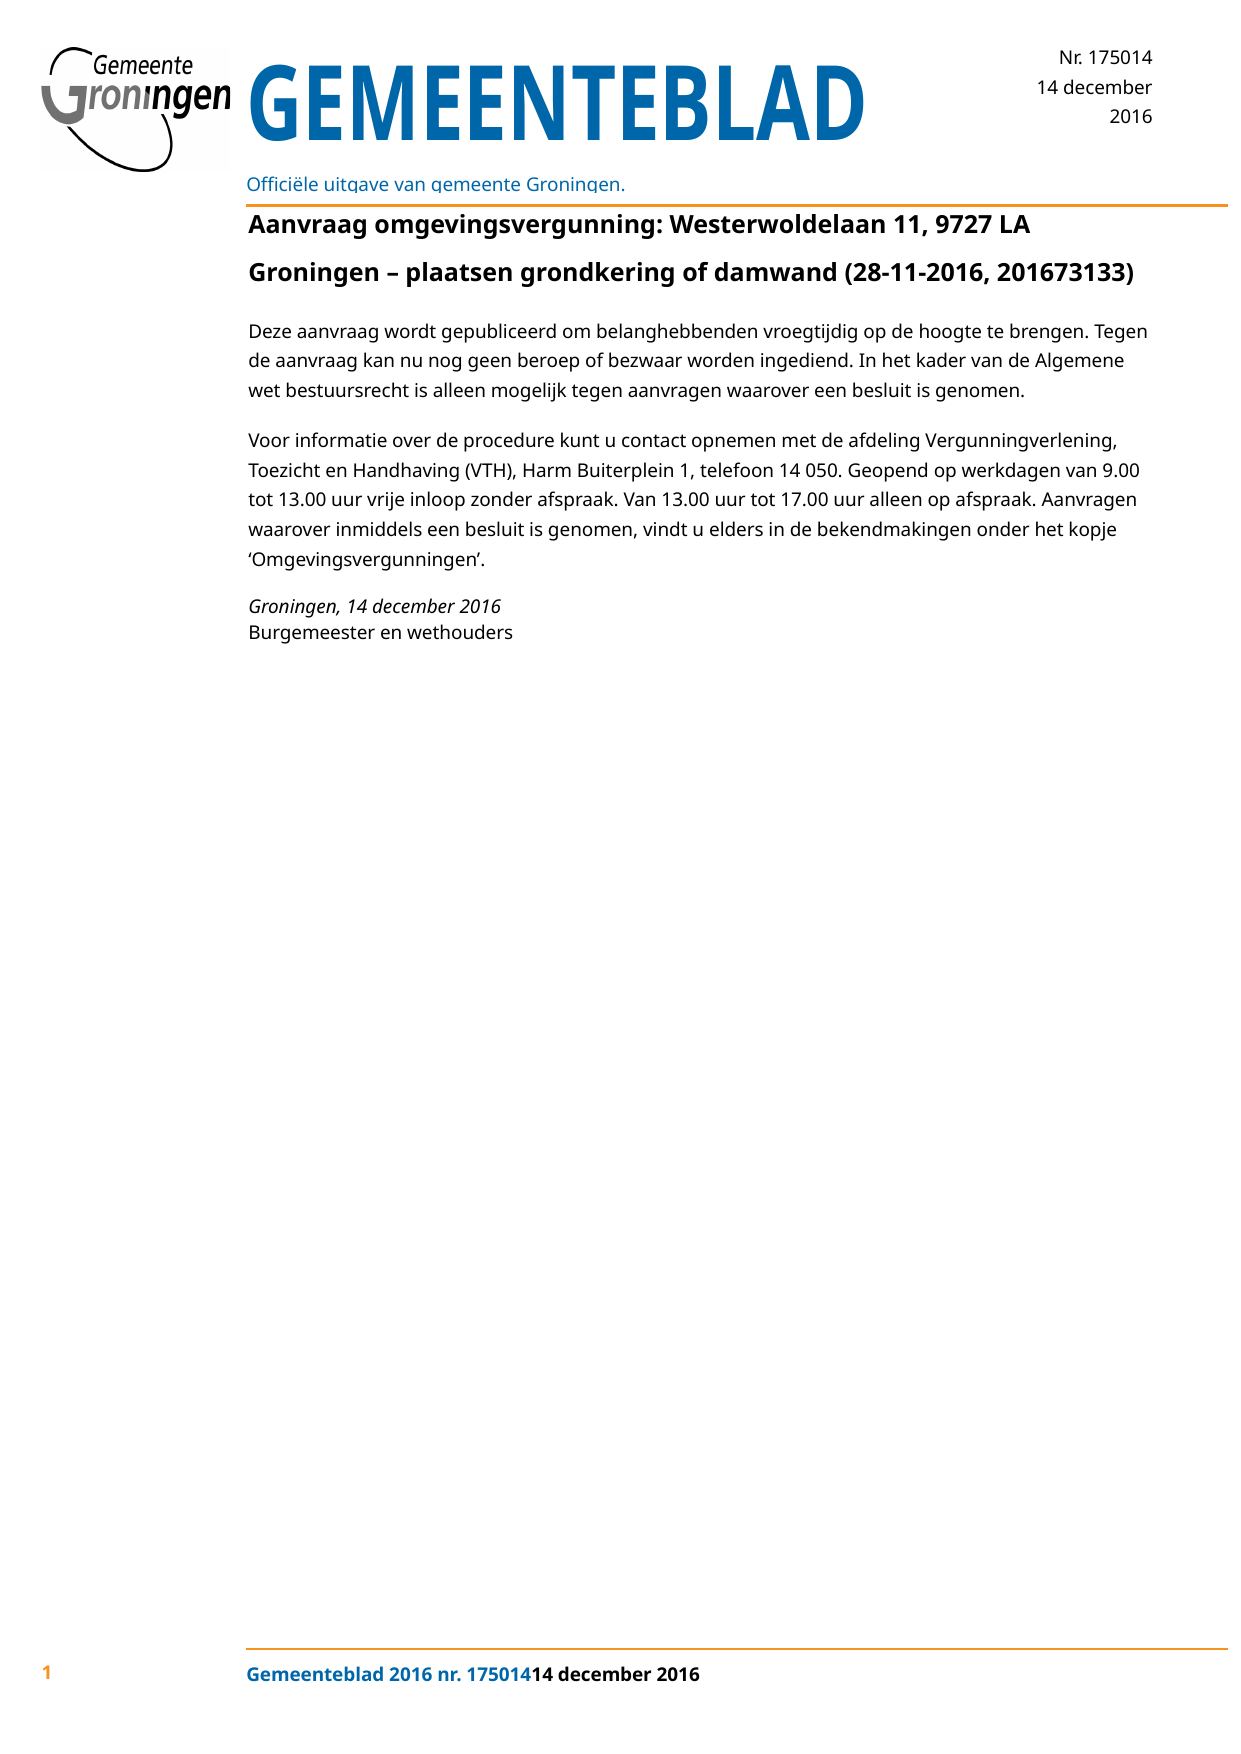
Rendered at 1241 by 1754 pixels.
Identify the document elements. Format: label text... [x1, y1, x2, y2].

picture [41, 47, 231, 172]
text Deze aanvraag wordt gepubliceerd om belanghebbenden vroegtijdig op de hoogte te brengen. Tegen de aanvraag kan nu nog geen beroep of bezwaar worden ingediend. In het kader van de Algemene wet bestuursrecht is alleen mogelijk tegen aanvragen waarover een besluit is genomen. [248, 318, 1152, 403]
text Burgemeester en wethouders [248, 619, 1152, 645]
text Voor informatie over de procedure kunt u contact opnemen met de afdeling Vergunningverlening, Toezicht en Handhaving (VTH), Harm Buiterplein 1, telefoon 14 050. Geopend op werkdagen van 9.00 tot 13.00 uur vrije inloop zonder afspraak. Van 13.00 uur tot 17.00 uur alleen op afspraak. Aanvragen waarover inmiddels een besluit is genomen, vindt u elders in de bekendmakingen onder het kopje ‘Omgevingsvergunningen’. [248, 427, 1152, 572]
text Aanvraag omgevingsvergunning: Westerwoldelaan 11, 9727 LA Groningen – plaatsen grondkering of damwand (28-11-2016, 201673133) [248, 207, 1152, 288]
text Groningen, 14 december 2016 [248, 594, 1152, 619]
